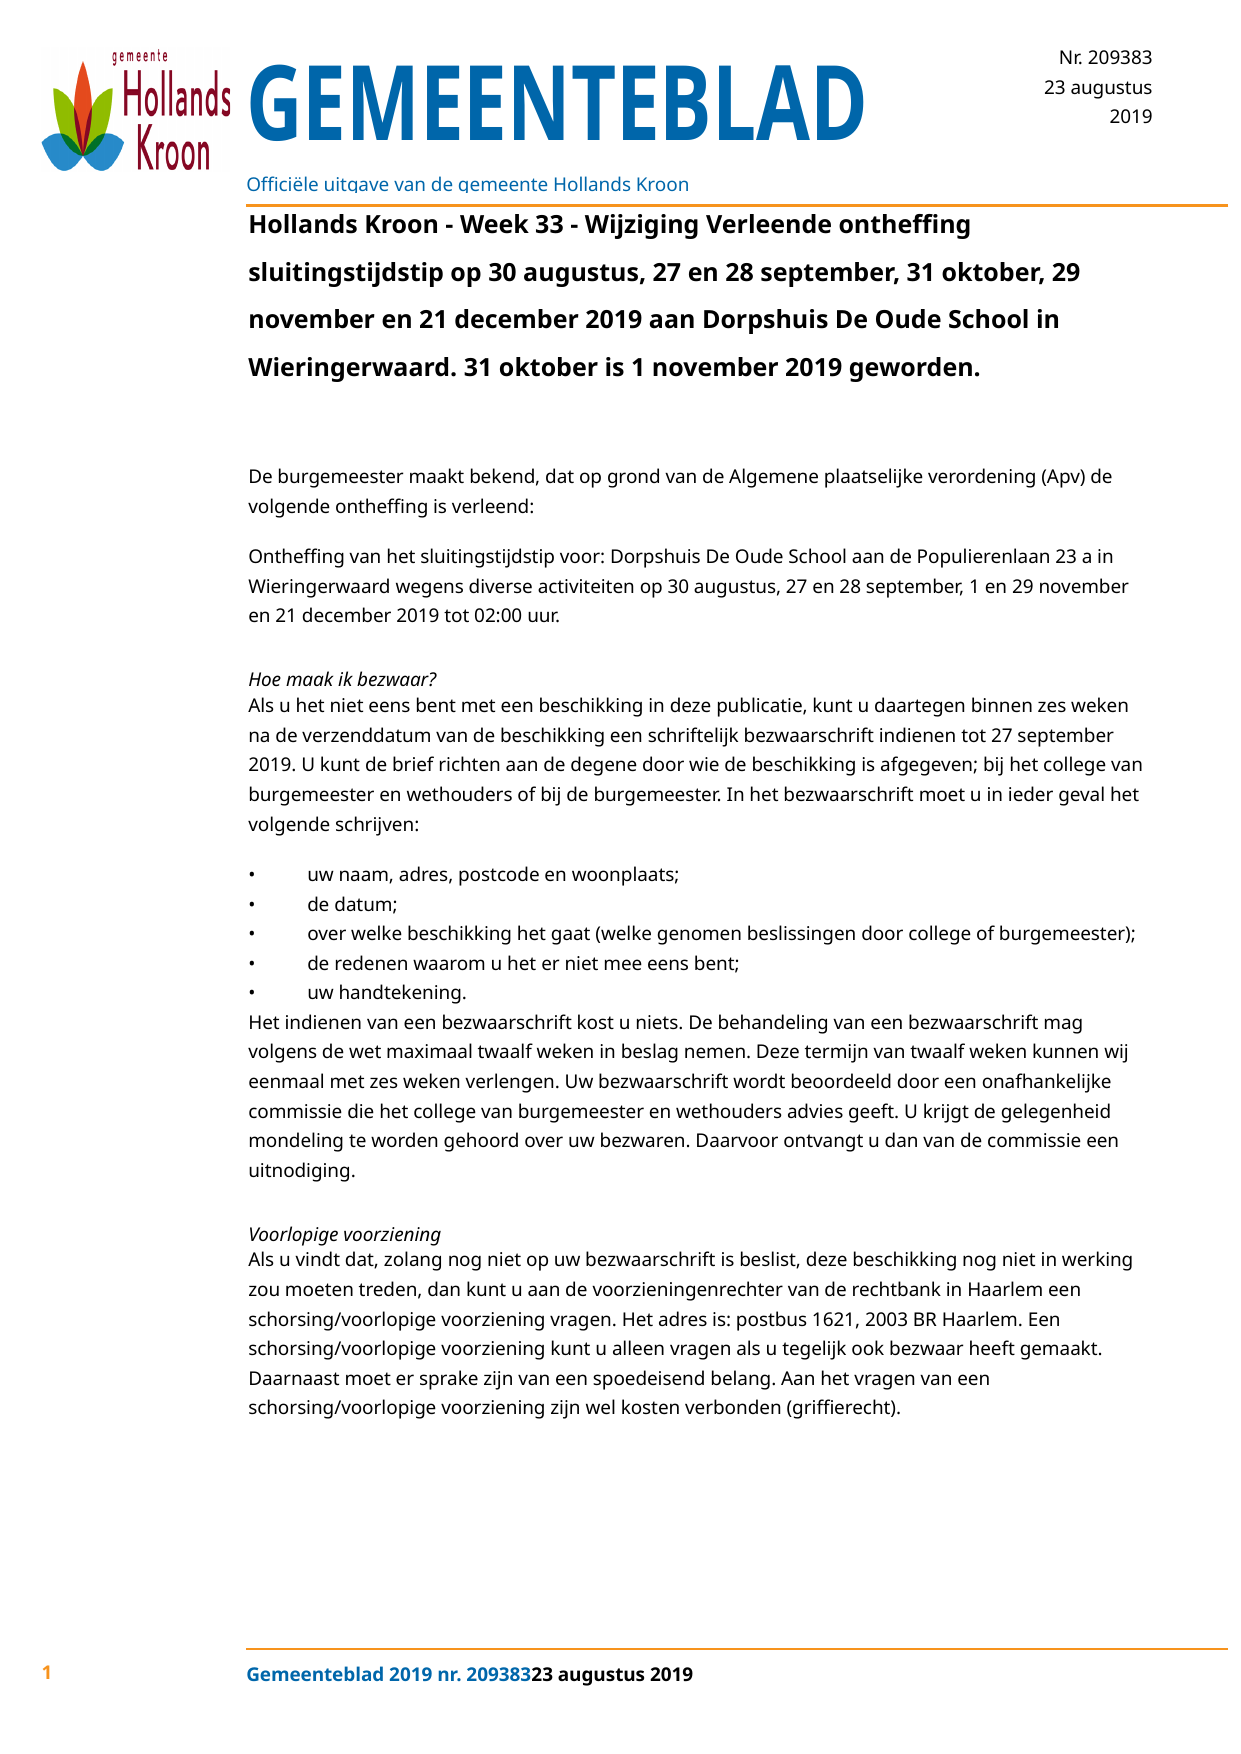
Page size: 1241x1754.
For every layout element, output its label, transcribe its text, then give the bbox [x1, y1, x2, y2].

text Hollands Kroon - Week 33 - Wijziging Verleende ontheffing sluitingstijdstip op 30 augustus, 27 en 28 september, 31 oktober, 29 november en 21 december 2019 aan Dorpshuis De Oude School in Wieringerwaard. 31 oktober is 1 november 2019 geworden. [248, 207, 1152, 384]
picture [41, 47, 231, 172]
text Hoe maak ik bezwaar? [248, 667, 1152, 692]
text De burgemeester maakt bekend, dat op grond van de Algemene plaatselijke verordening (Apv) de volgende ontheffing is verleend: [248, 463, 1152, 519]
text Voorlopige voorziening [248, 1221, 1152, 1247]
text Als u vindt dat, zolang nog niet op uw bezwaarschrift is beslist, deze beschikking nog niet in werking zou moeten treden, dan kunt u aan de voorzieningenrechter van de rechtbank in Haarlem een schorsing/voorlopige voorziening vragen. Het adres is: postbus 1621, 2003 BR Haarlem. Een schorsing/voorlopige voorziening kunt u alleen vragen als u tegelijk ook bezwaar heeft gemaakt. Daarnaast moet er sprake zijn van een spoedeisend belang. Aan het vragen van een schorsing/voorlopige voorziening zijn wel kosten verbonden (griffierecht). [248, 1247, 1152, 1420]
list uw handtekening. [248, 979, 1152, 1005]
list over welke beschikking het gaat (welke genomen beslissingen door college of burgemeester); [248, 920, 1152, 946]
text Als u het niet eens bent met een beschikking in deze publicatie, kunt u daartegen binnen zes weken na de verzenddatum van de beschikking een schriftelijk bezwaarschrift indienen tot 27 september 2019. U kunt de brief richten aan de degene door wie de beschikking is afgegeven; bij het college van burgemeester en wethouders of bij de burgemeester. In het bezwaarschrift moet u in ieder geval het volgende schrijven: [248, 692, 1152, 836]
text Het indienen van een bezwaarschrift kost u niets. De behandeling van een bezwaarschrift mag volgens de wet maximaal twaalf weken in beslag nemen. Deze termijn van twaalf weken kunnen wij eenmaal met zes weken verlengen. Uw bezwaarschrift wordt beoordeeld door een onafhankelijke commissie die het college van burgemeester en wethouders advies geeft. U krijgt de gelegenheid mondeling te worden gehoord over uw bezwaren. Daarvoor ontvangt u dan van de commissie een uitnodiging. [248, 1009, 1152, 1183]
text Ontheffing van het sluitingstijdstip voor: Dorpshuis De Oude School aan de Populierenlaan 23 a in Wieringerwaard wegens diverse activiteiten op 30 augustus, 27 en 28 september, 1 en 29 november en 21 december 2019 tot 02:00 uur. [248, 543, 1152, 628]
list de datum; [248, 891, 1152, 916]
list de redenen waarom u het er niet mee eens bent; [248, 950, 1152, 976]
list uw naam, adres, postcode en woonplaats; [248, 861, 1152, 887]
